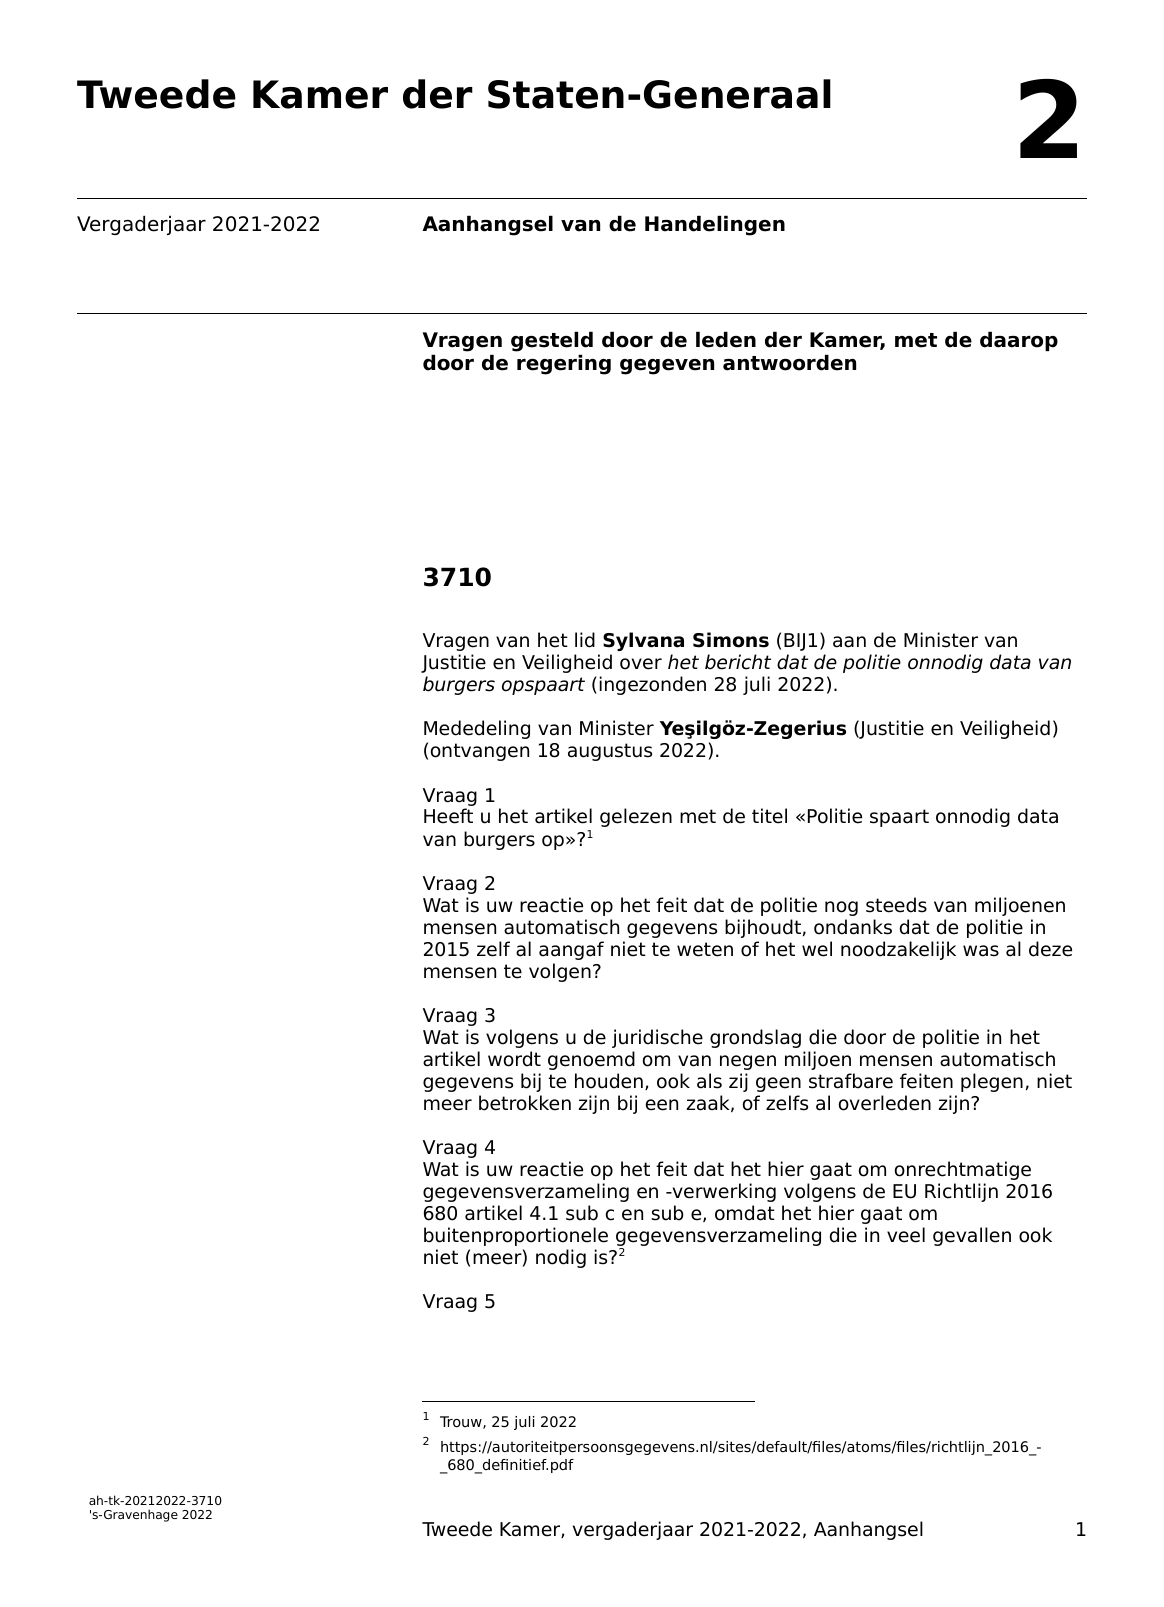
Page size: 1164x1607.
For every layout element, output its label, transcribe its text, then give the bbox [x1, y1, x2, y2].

text 3710 [422, 563, 1087, 592]
text Trouw, 25 juli 2022 [422, 1410, 1087, 1432]
table_cell [77, 314, 422, 375]
table_cell Vragen gesteld door de leden der Kamer, met de daarop door de regering gegeven antwoorden [422, 314, 1087, 375]
text Wat is uw reactie op het feit dat de politie nog steeds van miljoenen mensen automatisch gegevens bijhoudt, ondanks dat de politie in 2015 zelf al aangaf niet te weten of het wel noodzakelijk was al deze mensen te volgen? [422, 894, 1087, 982]
text ah-tk-20212022-3710 [88, 1494, 323, 1508]
text Mededeling van Minister Yeşilgöz-Zegerius (Justitie en Veiligheid) (ontvangen 18 augustus 2022). [422, 718, 1087, 762]
text Vragen van het lid Sylvana Simons (BIJ1) aan de Minister van Justitie en Veiligheid over het bericht dat de politie onnodig data van burgers opspaart (ingezonden 28 juli 2022). [422, 630, 1087, 696]
table_header 2 [886, 59, 1087, 198]
table_cell Vergaderjaar 2021-2022 [77, 199, 422, 313]
text Wat is volgens u de juridische grondslag die door de politie in het artikel wordt genoemd om van negen miljoen mensen automatisch gegevens bij te houden, ook als zij geen strafbare feiten plegen, niet meer betrokken zijn bij een zaak, of zelfs al overleden zijn? [422, 1027, 1087, 1114]
text Vraag 1 [422, 784, 1087, 806]
text https://autoriteitpersoonsgegevens.nl/sites/default/files/atoms/files/richtlijn_2016_-_680_definitief.pdf [422, 1435, 1087, 1474]
table_cell Aanhangsel van de Handelingen [422, 199, 1087, 313]
text Vraag 2 [422, 873, 1087, 894]
text Vraag 3 [422, 1005, 1087, 1027]
text 's-Gravenhage 2022 [88, 1508, 323, 1522]
text Heeft u het artikel gelezen met de titel «Politie spaart onnodig data van burgers op»? [422, 806, 1087, 850]
text Wat is uw reactie op het feit dat het hier gaat om onrechtmatige gegevensverzameling en -verwerking volgens de EU Richtlijn 2016 680 artikel 4.1 sub c en sub e, omdat het hier gaat om buitenproportionele gegevensverzameling die in veel gevallen ook niet (meer) nodig is? [422, 1159, 1087, 1269]
text Vraag 4 [422, 1137, 1087, 1159]
text Vraag 5 [422, 1291, 1087, 1313]
table_header Tweede Kamer der Staten-Generaal [77, 59, 886, 198]
